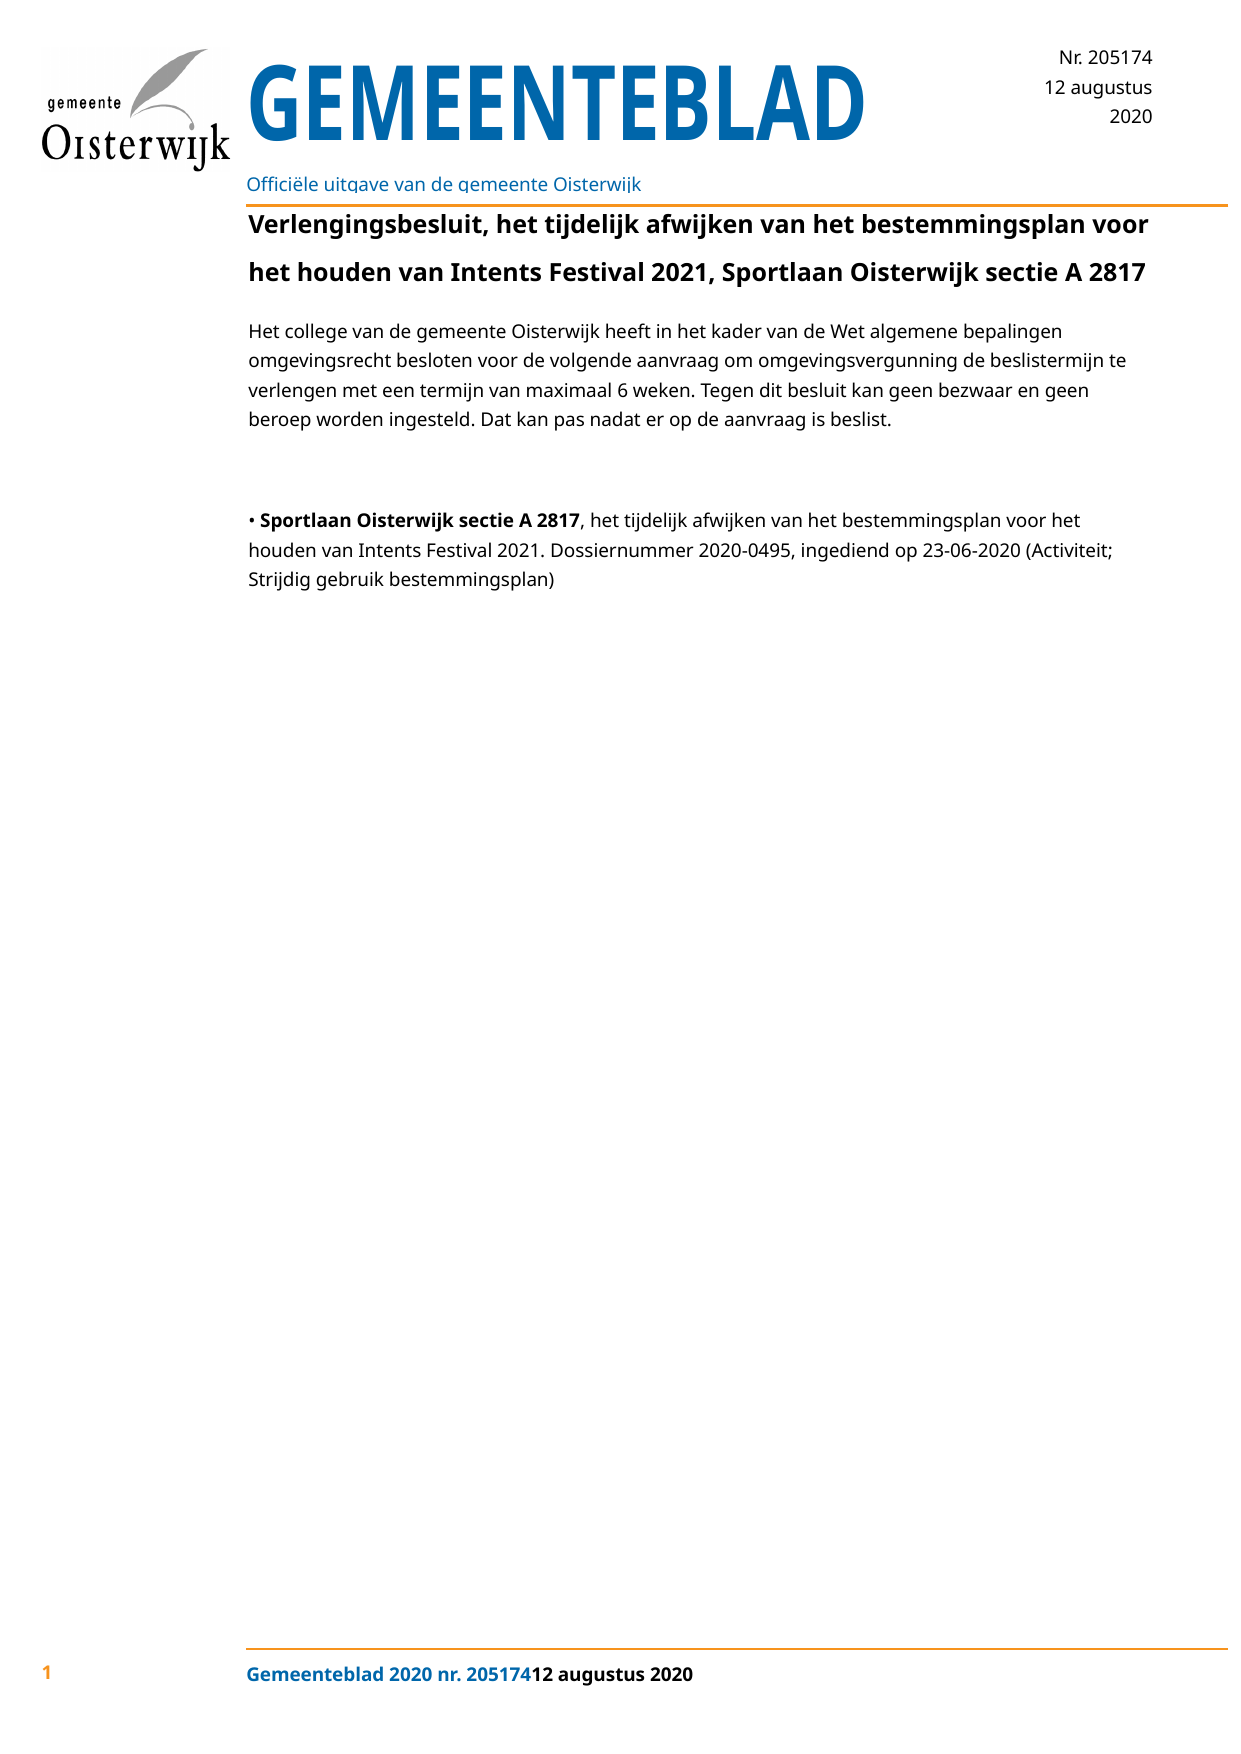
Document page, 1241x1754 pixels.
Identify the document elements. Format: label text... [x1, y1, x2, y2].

text Verlengingsbesluit, het tijdelijk afwijken van het bestemmingsplan voor het houden van Intents Festival 2021, Sportlaan Oisterwijk sectie A 2817 [248, 207, 1152, 288]
text Het college van de gemeente Oisterwijk heeft in het kader van de Wet algemene bepalingen omgevingsrecht besloten voor de volgende aanvraag om omgevingsvergunning de beslistermijn te verlengen met een termijn van maximaal 6 weken. Tegen dit besluit kan geen bezwaar en geen beroep worden ingesteld. Dat kan pas nadat er op de aanvraag is beslist. [248, 318, 1152, 432]
picture [41, 47, 231, 172]
text • Sportlaan Oisterwijk sectie A 2817, het tijdelijk afwijken van het bestemmingsplan voor het houden van Intents Festival 2021. Dossiernummer 2020-0495, ingediend op 23-06-2020 (Activiteit; Strijdig gebruik bestemmingsplan) [248, 507, 1152, 592]
